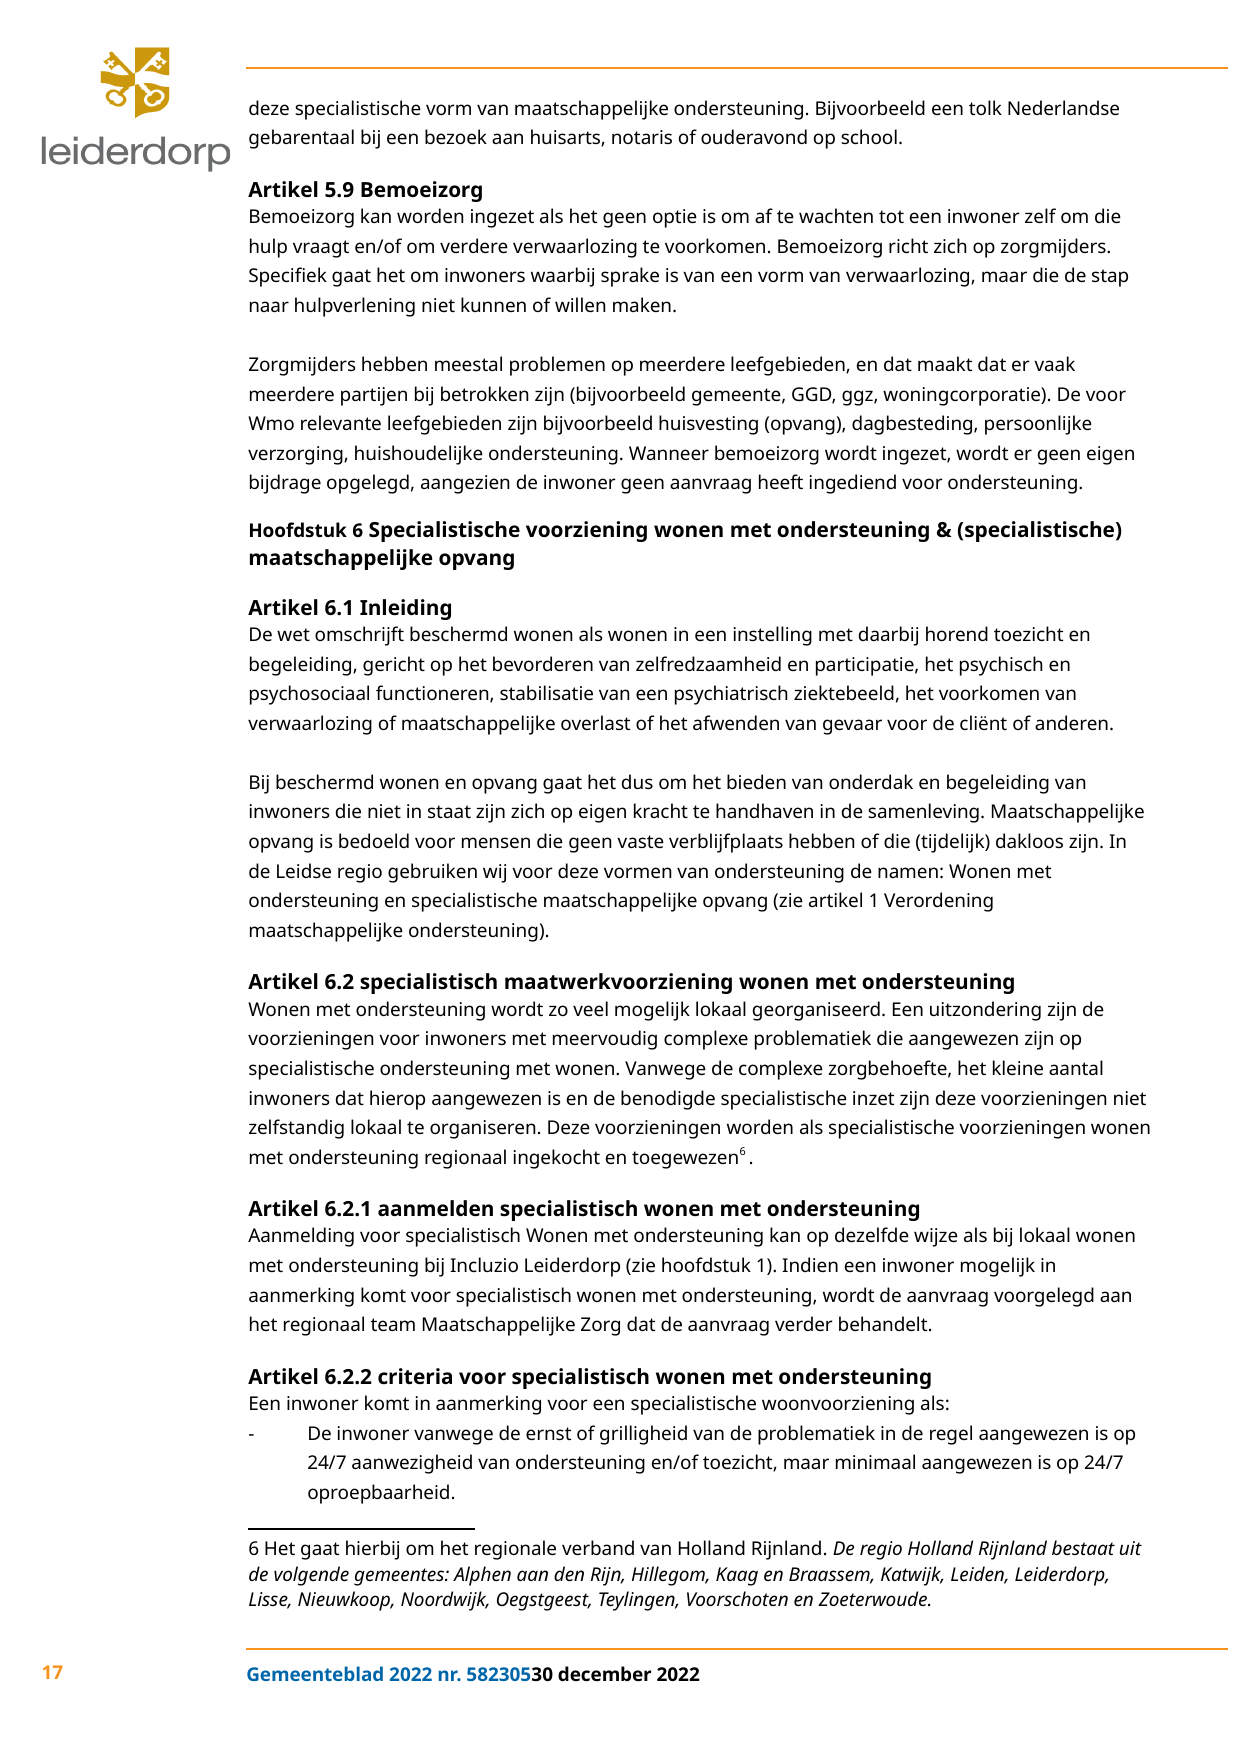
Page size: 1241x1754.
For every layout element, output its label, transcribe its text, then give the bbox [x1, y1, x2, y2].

text Artikel 6.2.1 aanmelden specialistisch wonen met ondersteuning [248, 1194, 1152, 1223]
text Artikel 6.2.2 criteria voor specialistisch wonen met ondersteuning [248, 1362, 1152, 1390]
text Het gaat hierbij om het regionale verband van Holland Rijnland. De regio Holland Rijnland bestaat uit de volgende gemeentes: Alphen aan den Rijn, Hillegom, Kaag en Braassem, Katwijk, Leiden, Leiderdorp, Lisse, Nieuwkoop, Noordwijk, Oegstgeest, Teylingen, Voorschoten en Zoeterwoude. [248, 1535, 1152, 1612]
text Artikel 5.9 Bemoeizorg [248, 175, 1152, 203]
text Artikel 6.1 Inleiding [248, 593, 1152, 621]
text Bemoeizorg kan worden ingezet als het geen optie is om af te wachten tot een inwoner zelf om die hulp vraagt en/of om verdere verwaarlozing te voorkomen. Bemoeizorg richt zich op zorgmijders. Specifiek gaat het om inwoners waarbij sprake is van een vorm van verwaarlozing, maar die de stap naar hulpverlening niet kunnen of willen maken. [248, 203, 1152, 318]
text Aanmelding voor specialistisch Wonen met ondersteuning kan op dezelfde wijze als bij lokaal wonen met ondersteuning bij Incluzio Leiderdorp (zie hoofdstuk 1). Indien een inwoner mogelijk in aanmerking komt voor specialistisch wonen met ondersteuning, wordt de aanvraag voorgelegd aan het regionaal team Maatschappelijke Zorg dat de aanvraag verder behandelt. [248, 1223, 1152, 1337]
text Bij beschermd wonen en opvang gaat het dus om het bieden van onderdak en begeleiding van inwoners die niet in staat zijn zich op eigen kracht te handhaven in de samenleving. Maatschappelijke opvang is bedoeld voor mensen die geen vaste verblijfplaats hebben of die (tijdelijk) dakloos zijn. In de Leidse regio gebruiken wij voor deze vormen van ondersteuning de namen: Wonen met ondersteuning en specialistische maatschappelijke opvang (zie artikel 1 Verordening maatschappelijke ondersteuning). [248, 769, 1152, 943]
text Wonen met ondersteuning wordt zo veel mogelijk lokaal georganiseerd. Een uitzondering zijn de voorzieningen voor inwoners met meervoudig complexe problematiek die aangewezen zijn op specialistische ondersteuning met wonen. Vanwege de complexe zorgbehoefte, het kleine aantal inwoners dat hierop aangewezen is en de benodigde specialistische inzet zijn deze voorzieningen niet zelfstandig lokaal te organiseren. Deze voorzieningen worden als specialistische voorzieningen wonen met ondersteuning regionaal ingekocht en toegewezen. [248, 996, 1152, 1169]
text Een inwoner komt in aanmerking voor een specialistische woonvoorziening als: [248, 1390, 1152, 1416]
text deze specialistische vorm van maatschappelijke ondersteuning. Bijvoorbeeld een tolk Nederlandse gebarentaal bij een bezoek aan huisarts, notaris of ouderavond op school. [248, 95, 1152, 150]
text Hoofdstuk 6 Specialistische voorziening wonen met ondersteuning & (specialistische) maatschappelijke opvang [248, 515, 1152, 572]
picture [41, 47, 231, 172]
list De inwoner vanwege de ernst of grilligheid van de problematiek in de regel aangewezen is op 24/7 aanwezigheid van ondersteuning en/of toezicht, maar minimaal aangewezen is op 24/7 oproepbaarheid. [248, 1420, 1152, 1505]
text De wet omschrijft beschermd wonen als wonen in een instelling met daarbij horend toezicht en begeleiding, gericht op het bevorderen van zelfredzaamheid en participatie, het psychisch en psychosociaal functioneren, stabilisatie van een psychiatrisch ziektebeeld, het voorkomen van verwaarlozing of maatschappelijke overlast of het afwenden van gevaar voor de cliënt of anderen. [248, 621, 1152, 736]
text Zorgmijders hebben meestal problemen op meerdere leefgebieden, en dat maakt dat er vaak meerdere partijen bij betrokken zijn (bijvoorbeeld gemeente, GGD, ggz, woningcorporatie). De voor Wmo relevante leefgebieden zijn bijvoorbeeld huisvesting (opvang), dagbesteding, persoonlijke verzorging, huishoudelijke ondersteuning. Wanneer bemoeizorg wordt ingezet, wordt er geen eigen bijdrage opgelegd, aangezien de inwoner geen aanvraag heeft ingediend voor ondersteuning. [248, 351, 1152, 495]
text Artikel 6.2 specialistisch maatwerkvoorziening wonen met ondersteuning [248, 967, 1152, 996]
